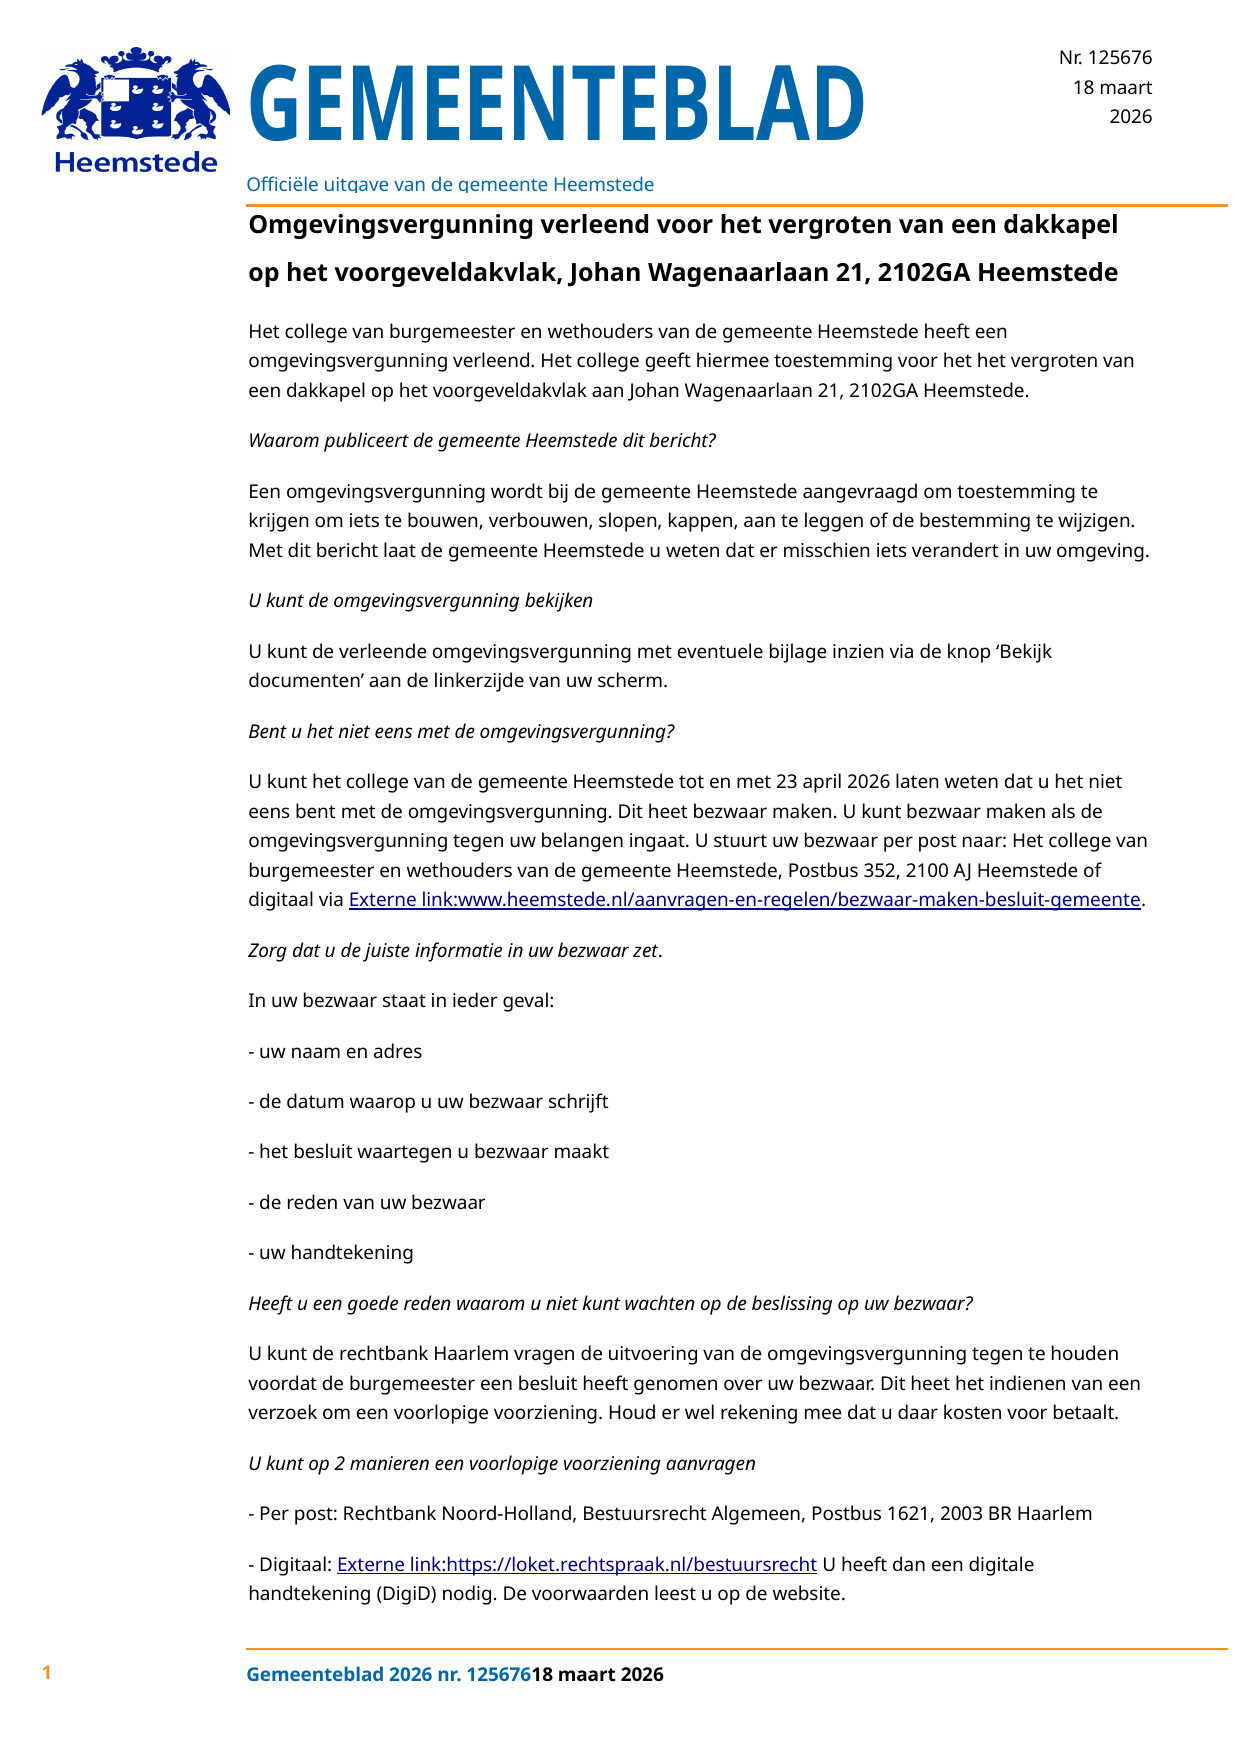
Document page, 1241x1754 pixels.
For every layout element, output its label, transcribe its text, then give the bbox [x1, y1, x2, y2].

text U kunt de omgevingsvergunning bekijken [248, 587, 1152, 613]
text Het college van burgemeester en wethouders van de gemeente Heemstede heeft een omgevingsvergunning verleend. Het college geeft hiermee toestemming voor het het vergroten van een dakkapel op het voorgeveldakvlak aan Johan Wagenaarlaan 21, 2102GA Heemstede. [248, 318, 1152, 403]
text Omgevingsvergunning verleend voor het vergroten van een dakkapel op het voorgeveldakvlak, Johan Wagenaarlaan 21, 2102GA Heemstede [248, 207, 1152, 288]
text U kunt op 2 manieren een voorlopige voorziening aanvragen [248, 1450, 1152, 1476]
text Waarom publiceert de gemeente Heemstede dit bericht? [248, 427, 1152, 453]
text - Per post: Rechtbank Noord-Holland, Bestuursrecht Algemeen, Postbus 1621, 2003 BR Haarlem [248, 1500, 1152, 1526]
text - de datum waarop u uw bezwaar schrijft [248, 1088, 1152, 1114]
text - het besluit waartegen u bezwaar maakt [248, 1139, 1152, 1164]
text - Digitaal: Externe link:https://loket.rechtspraak.nl/bestuursrecht U heeft dan een digitale handtekening (DigiD) nodig. De voorwaarden leest u op de website. [248, 1551, 1152, 1606]
text - uw naam en adres [248, 1038, 1152, 1064]
text U kunt de verleende omgevingsvergunning met eventuele bijlage inzien via de knop ‘Bekijk documenten’ aan de linkerzijde van uw scherm. [248, 638, 1152, 693]
text U kunt het college van de gemeente Heemstede tot en met 23 april 2026 laten weten dat u het niet eens bent met de omgevingsvergunning. Dit heet bezwaar maken. U kunt bezwaar maken als de omgevingsvergunning tegen uw belangen ingaat. U stuurt uw bezwaar per post naar: Het college van burgemeester en wethouders van de gemeente Heemstede, Postbus 352, 2100 AJ Heemstede of digitaal via Externe link:www.heemstede.nl/aanvragen-en-regelen/bezwaar-maken-besluit-gemeente. [248, 768, 1152, 912]
text Zorg dat u de juiste informatie in uw bezwaar zet. [248, 937, 1152, 963]
text Bent u het niet eens met de omgevingsvergunning? [248, 718, 1152, 744]
text - uw handtekening [248, 1239, 1152, 1265]
text - de reden van uw bezwaar [248, 1189, 1152, 1215]
text U kunt de rechtbank Haarlem vragen de uitvoering van de omgevingsvergunning tegen te houden voordat de burgemeester een besluit heeft genomen over uw bezwaar. Dit heet het indienen van een verzoek om een voorlopige voorziening. Houd er wel rekening mee dat u daar kosten voor betaalt. [248, 1340, 1152, 1425]
picture [41, 47, 231, 172]
text Heeft u een goede reden waarom u niet kunt wachten op de beslissing op uw bezwaar? [248, 1290, 1152, 1316]
text In uw bezwaar staat in ieder geval: [248, 987, 1152, 1013]
text Een omgevingsvergunning wordt bij de gemeente Heemstede aangevraagd om toestemming te krijgen om iets te bouwen, verbouwen, slopen, kappen, aan te leggen of de bestemming te wijzigen. Met dit bericht laat de gemeente Heemstede u weten dat er misschien iets verandert in uw omgeving. [248, 478, 1152, 563]
